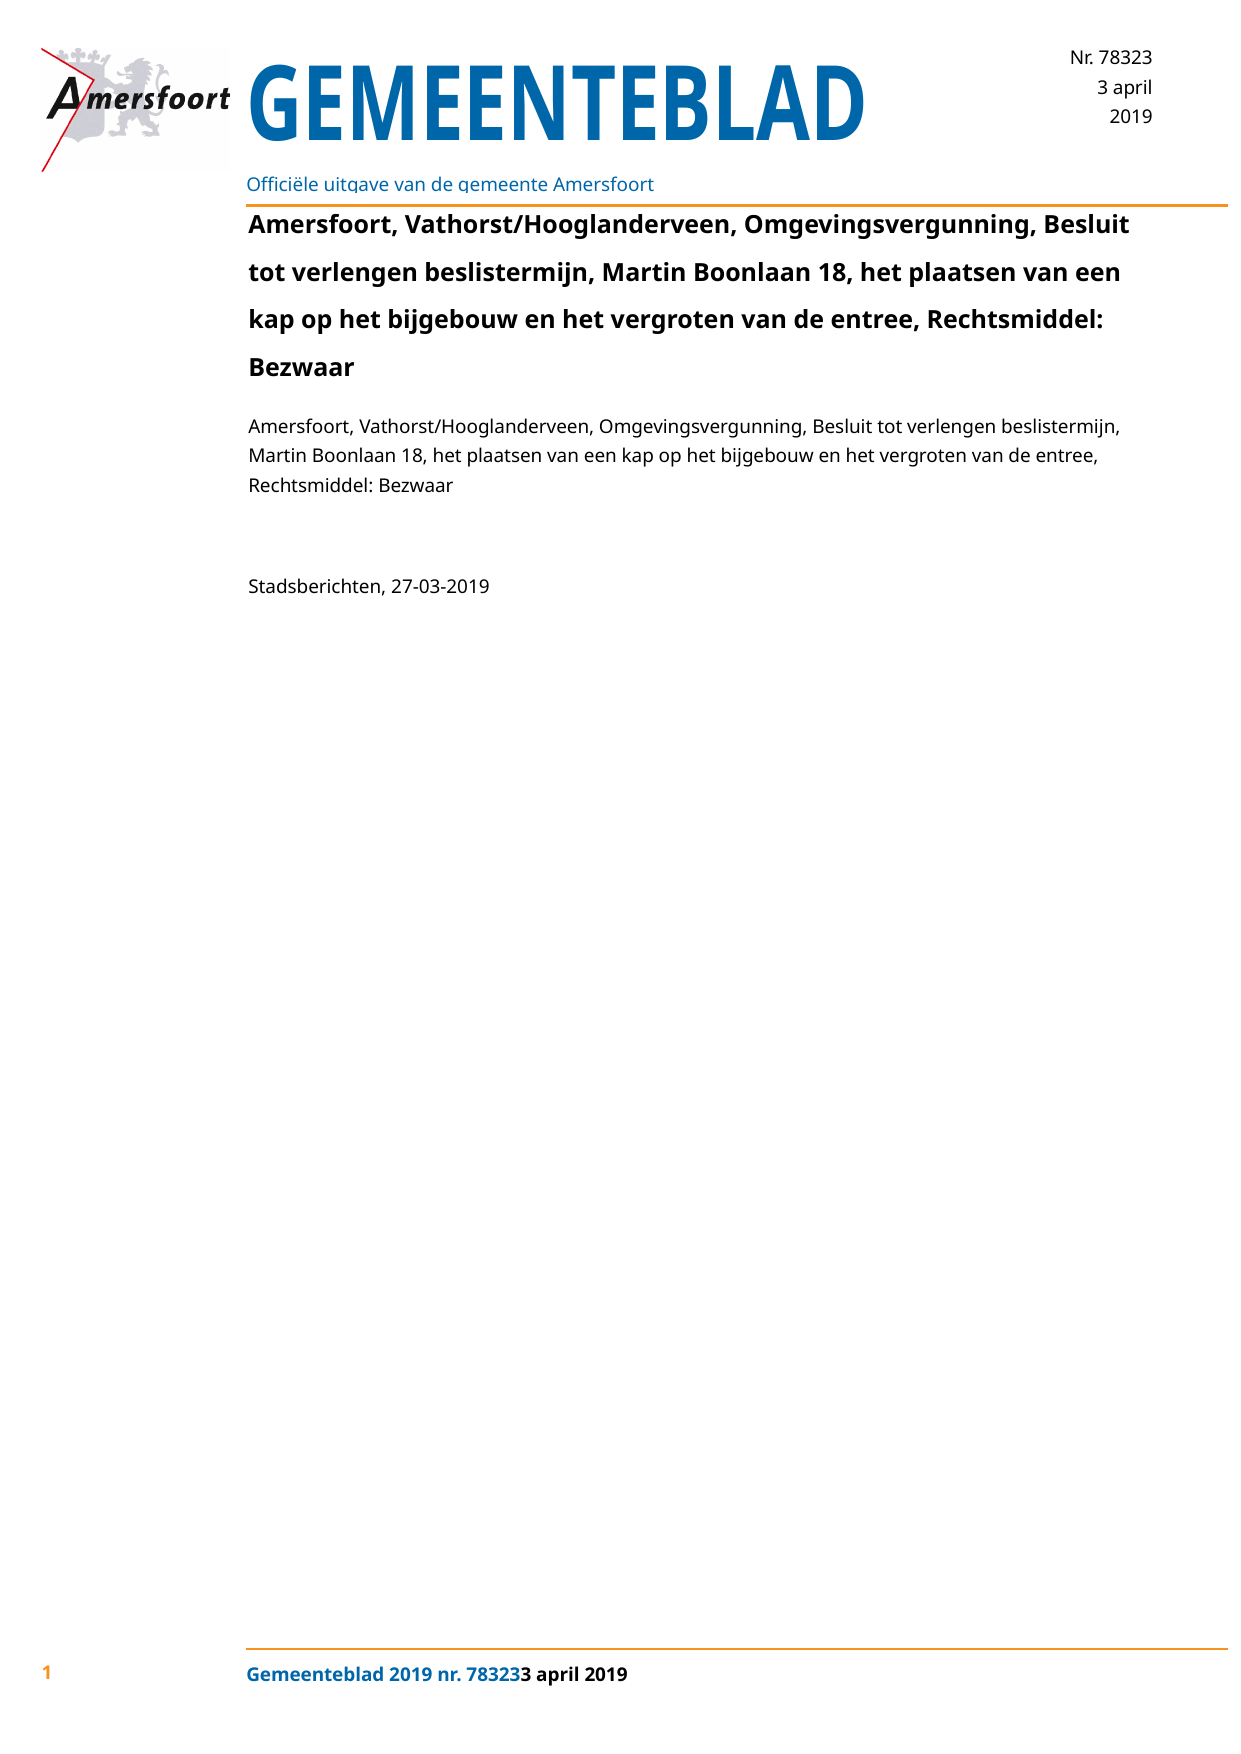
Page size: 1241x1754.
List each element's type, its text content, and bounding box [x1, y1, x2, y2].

text Stadsberichten, 27-03-2019 [248, 573, 1152, 599]
text Amersfoort, Vathorst/Hooglanderveen, Omgevingsvergunning, Besluit tot verlengen beslistermijn, Martin Boonlaan 18, het plaatsen van een kap op het bijgebouw en het vergroten van de entree, Rechtsmiddel: Bezwaar [248, 413, 1152, 498]
text Amersfoort, Vathorst/Hooglanderveen, Omgevingsvergunning, Besluit tot verlengen beslistermijn, Martin Boonlaan 18, het plaatsen van een kap op het bijgebouw en het vergroten van de entree, Rechtsmiddel: Bezwaar [248, 207, 1152, 384]
picture [41, 47, 231, 172]
